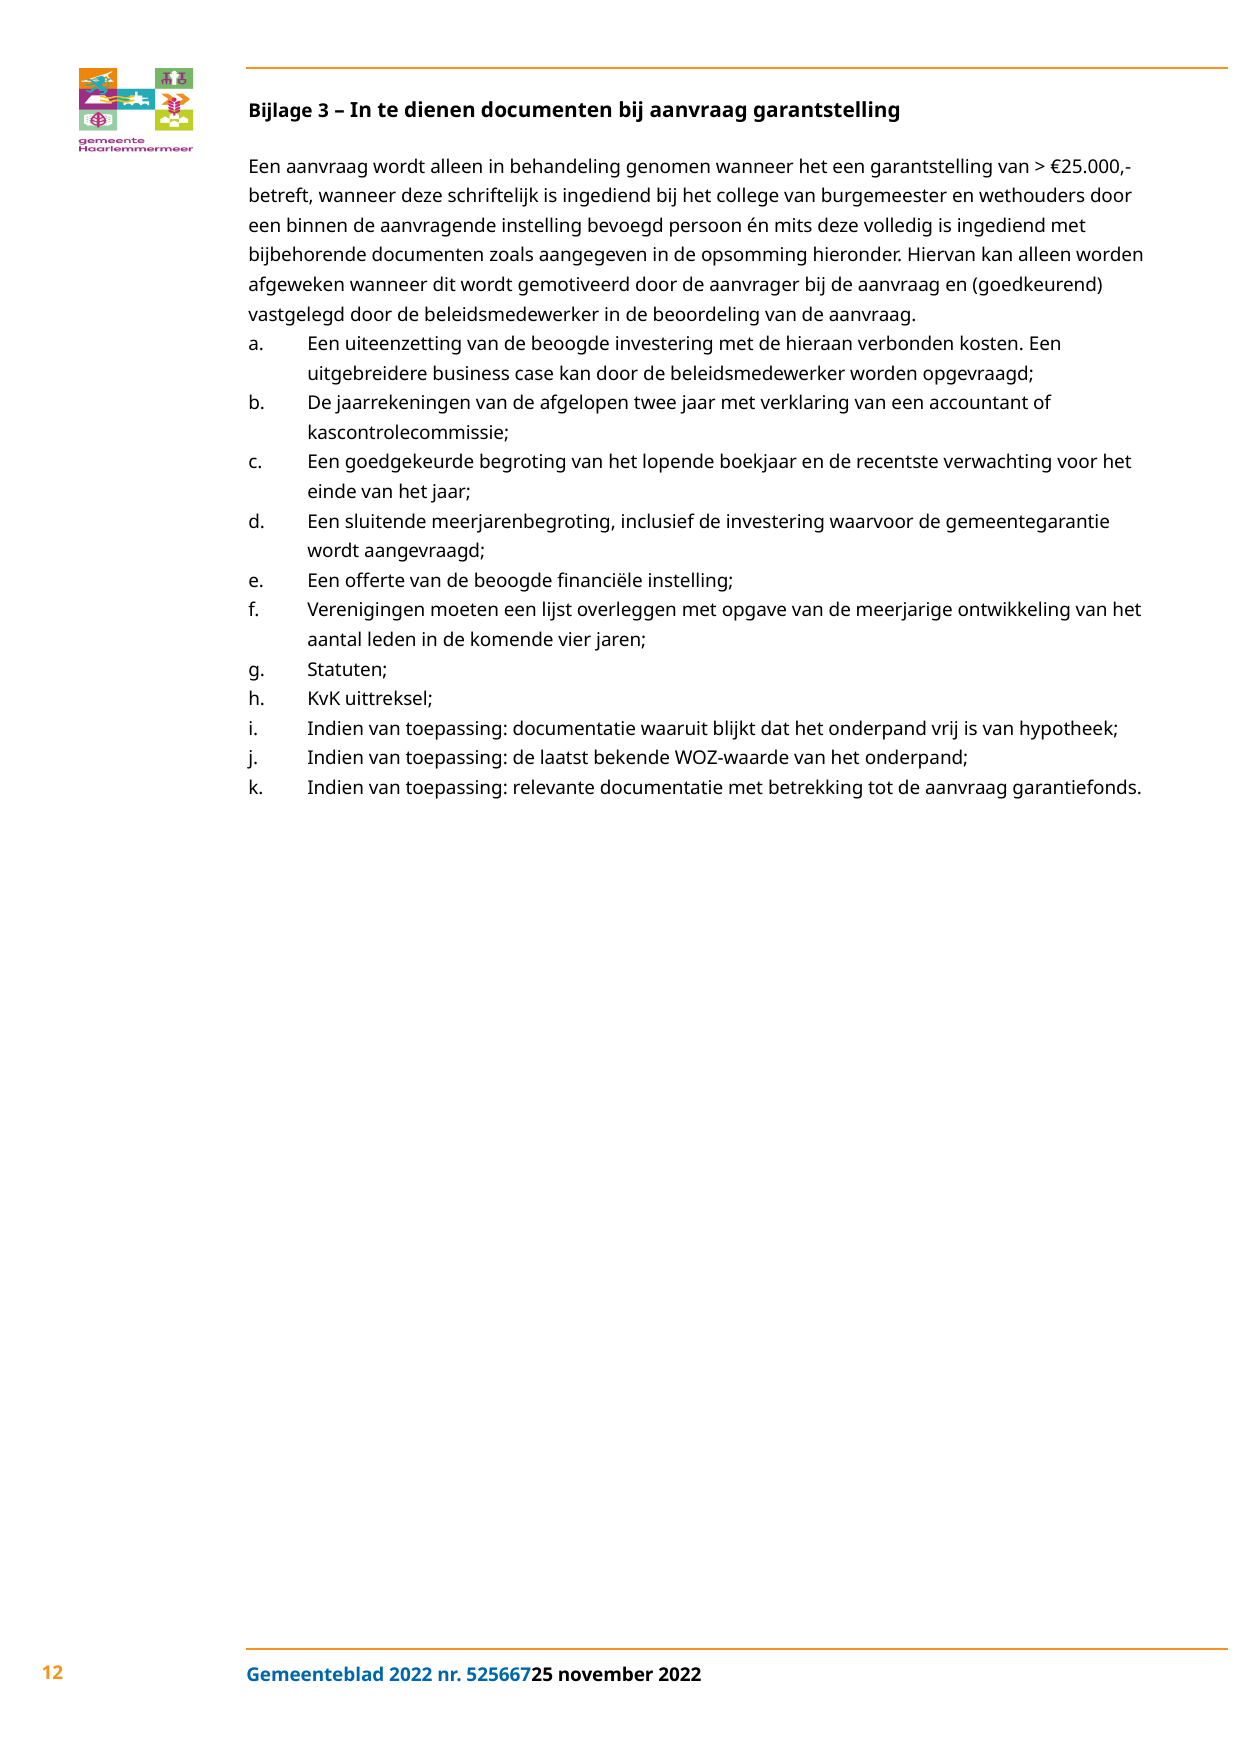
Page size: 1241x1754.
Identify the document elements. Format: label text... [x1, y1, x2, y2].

list De jaarrekeningen van de afgelopen twee jaar met verklaring van een accountant of kascontrolecommissie; [248, 389, 1152, 445]
list KvK uittreksel; [248, 685, 1152, 711]
list Indien van toepassing: de laatst bekende WOZ-waarde van het onderpand; [248, 744, 1152, 770]
list Een offerte van de beoogde financiële instelling; [248, 567, 1152, 593]
list Een uiteenzetting van de beoogde investering met de hieraan verbonden kosten. Een uitgebreidere business case kan door de beleidsmedewerker worden opgevraagd; [248, 330, 1152, 386]
text Een aanvraag wordt alleen in behandeling genomen wanneer het een garantstelling van > €25.000,- betreft, wanneer deze schriftelijk is ingediend bij het college van burgemeester en wethouders door een binnen de aanvragende instelling bevoegd persoon én mits deze volledig is ingediend met bijbehorende documenten zoals aangegeven in de opsomming hieronder. Hiervan kan alleen worden afgeweken wanneer dit wordt gemotiveerd door de aanvrager bij de aanvraag en (goedkeurend) vastgelegd door de beleidsmedewerker in de beoordeling van de aanvraag. [248, 153, 1152, 327]
list Statuten; [248, 656, 1152, 682]
list Verenigingen moeten een lijst overleggen met opgave van de meerjarige ontwikkeling van het aantal leden in de komende vier jaren; [248, 597, 1152, 652]
list Een goedgekeurde begroting van het lopende boekjaar en de recentste verwachting voor het einde van het jaar; [248, 449, 1152, 504]
list Indien van toepassing: relevante documentatie met betrekking tot de aanvraag garantiefonds. [248, 774, 1152, 800]
text Bijlage 3 – In te dienen documenten bij aanvraag garantstelling [248, 95, 1152, 123]
list Een sluitende meerjarenbegroting, inclusief de investering waarvoor de gemeentegarantie wordt aangevraagd; [248, 508, 1152, 563]
list Indien van toepassing: documentatie waaruit blijkt dat het onderpand vrij is van hypotheek; [248, 715, 1152, 741]
picture [41, 47, 231, 172]
